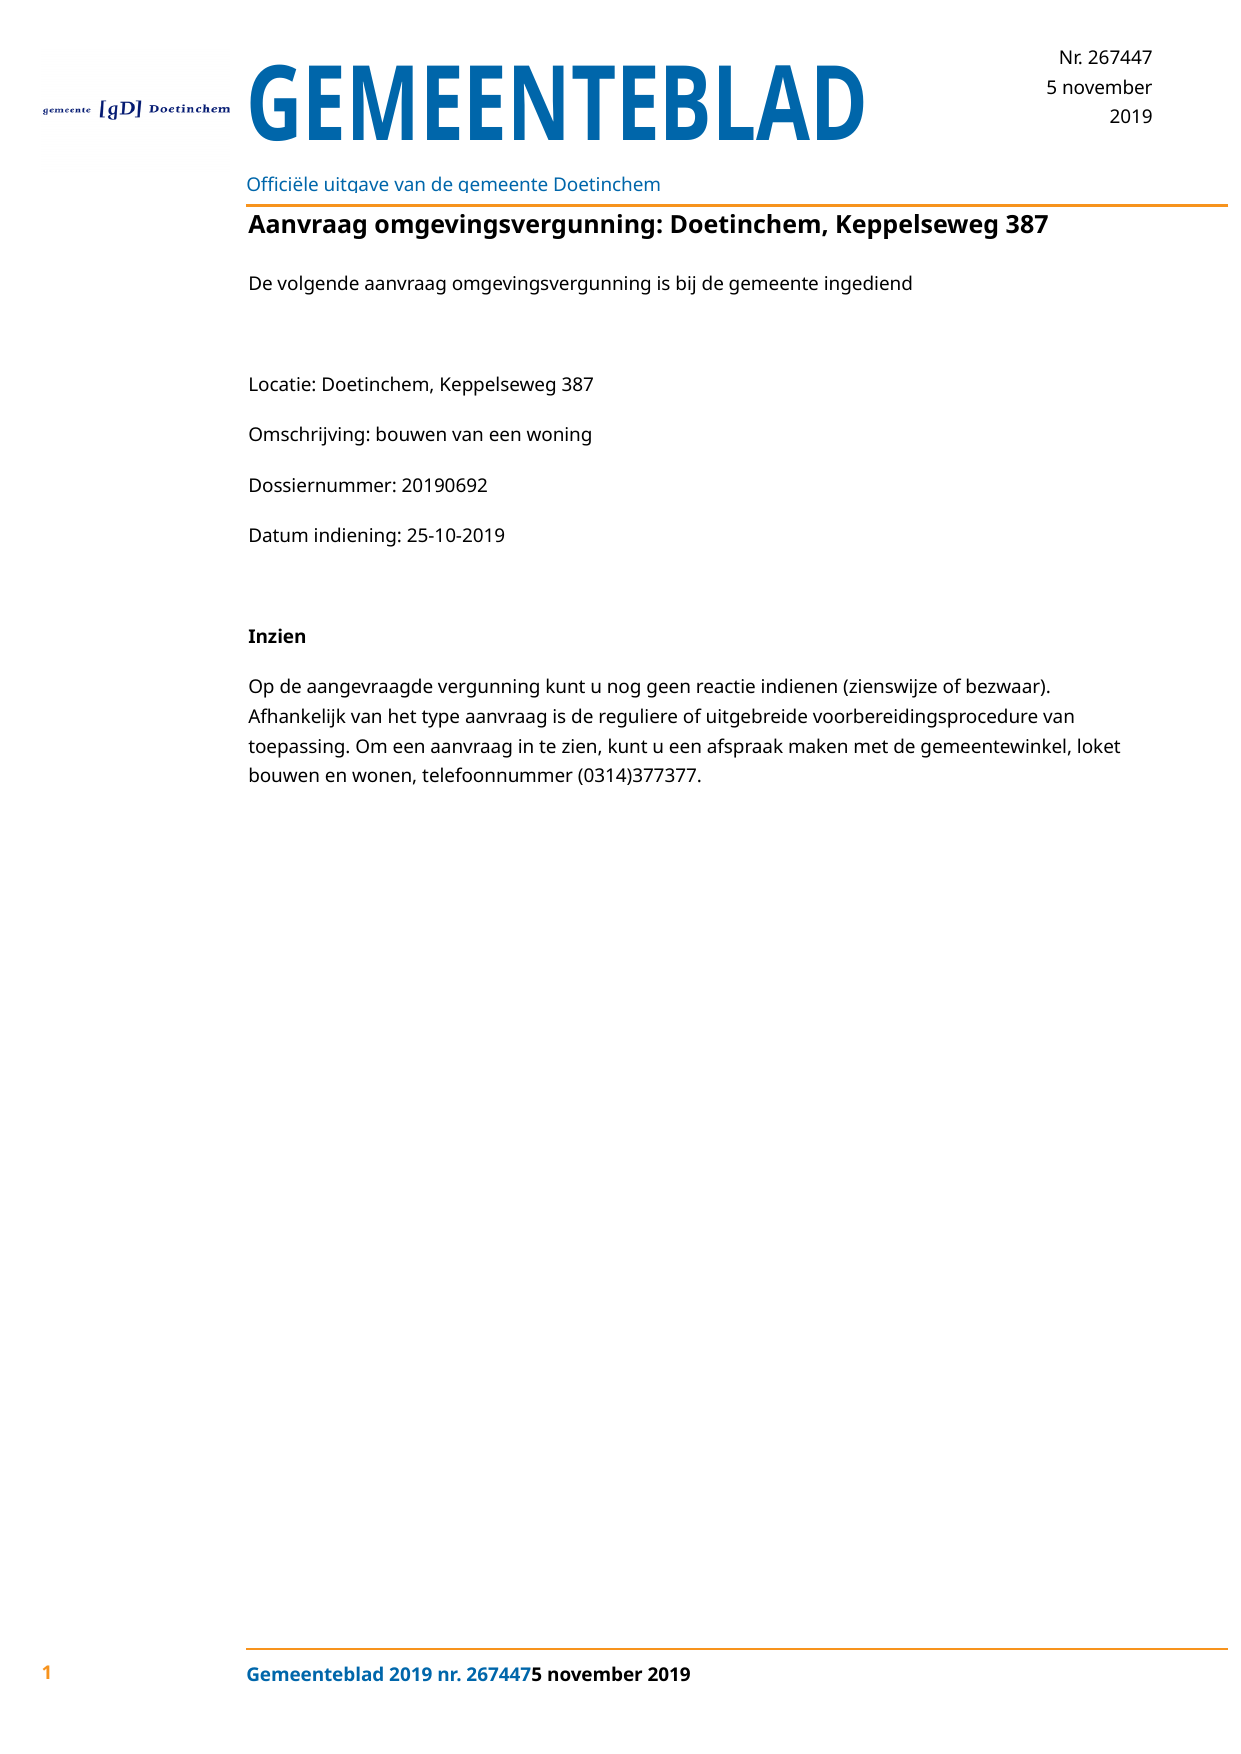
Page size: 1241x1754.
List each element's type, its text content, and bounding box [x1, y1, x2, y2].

text Datum indiening: 25-10-2019 [248, 522, 1152, 548]
text Dossiernummer: 20190692 [248, 472, 1152, 498]
text Omschrijving: bouwen van een woning [248, 422, 1152, 447]
picture [41, 47, 231, 172]
text Op de aangevraagde vergunning kunt u nog geen reactie indienen (zienswijze of bezwaar). Afhankelijk van het type aanvraag is de reguliere of uitgebreide voorbereidingsprocedure van toepassing. Om een aanvraag in te zien, kunt u een afspraak maken met de gemeentewinkel, loket bouwen en wonen, telefoonnummer (0314)377377. [248, 674, 1152, 788]
text De volgende aanvraag omgevingsvergunning is bij de gemeente ingediend [248, 270, 1152, 296]
text Locatie: Doetinchem, Keppelseweg 387 [248, 371, 1152, 397]
text Aanvraag omgevingsvergunning: Doetinchem, Keppelseweg 387 [248, 207, 1152, 241]
text Inzien [248, 623, 1152, 649]
